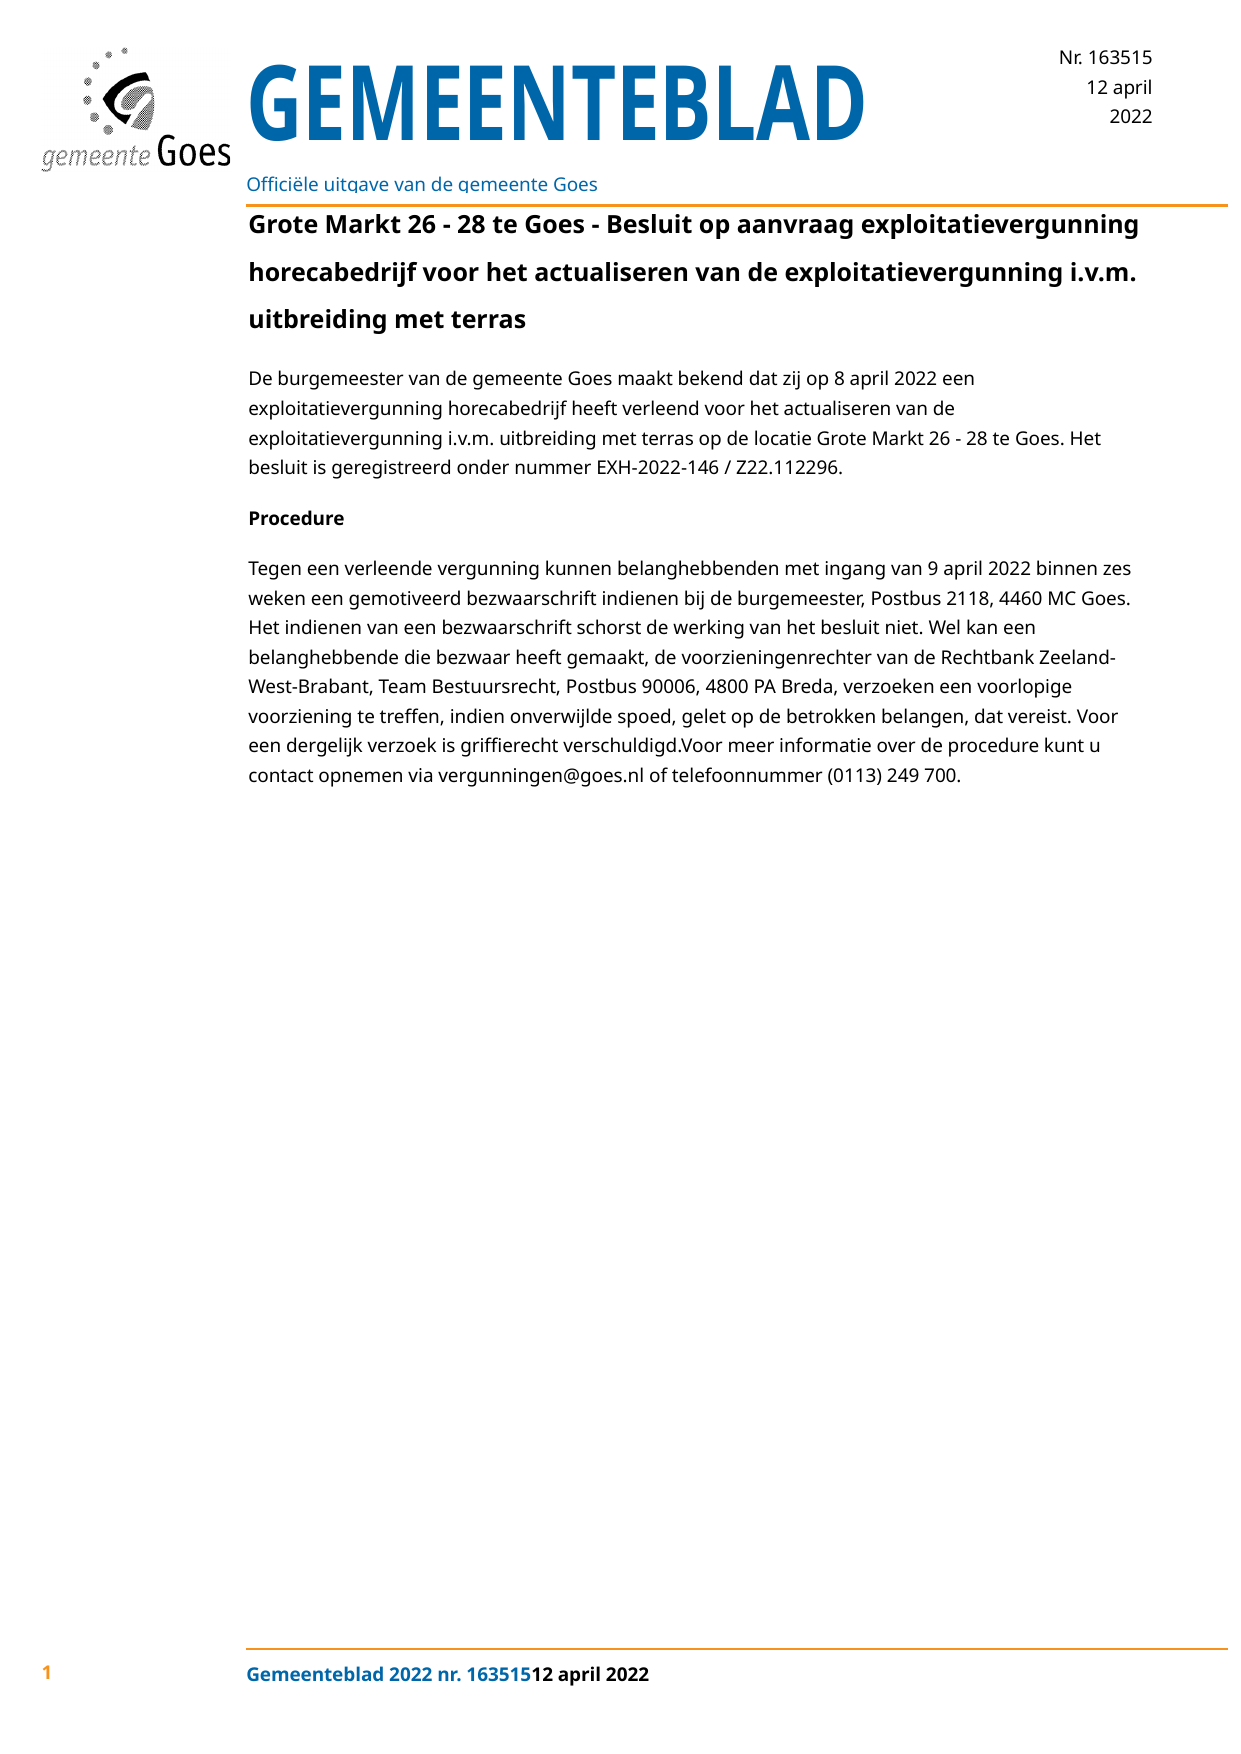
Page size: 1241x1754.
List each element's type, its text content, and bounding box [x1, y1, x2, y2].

picture [41, 47, 231, 172]
text Tegen een verleende vergunning kunnen belanghebbenden met ingang van 9 april 2022 binnen zes weken een gemotiveerd bezwaarschrift indienen bij de burgemeester, Postbus 2118, 4460 MC Goes. Het indienen van een bezwaarschrift schorst de werking van het besluit niet. Wel kan een belanghebbende die bezwaar heeft gemaakt, de voorzieningenrechter van de Rechtbank Zeeland-West-Brabant, Team Bestuursrecht, Postbus 90006, 4800 PA Breda, verzoeken een voorlopige voorziening te treffen, indien onverwijlde spoed, gelet op de betrokken belangen, dat vereist. Voor een dergelijk verzoek is griffierecht verschuldigd.Voor meer informatie over de procedure kunt u contact opnemen via vergunningen@goes.nl of telefoonnummer (0113) 249 700. [248, 555, 1152, 788]
text Procedure [248, 505, 1152, 530]
text Grote Markt 26 - 28 te Goes - Besluit op aanvraag exploitatievergunning horecabedrijf voor het actualiseren van de exploitatievergunning i.v.m. uitbreiding met terras [248, 207, 1152, 336]
text De burgemeester van de gemeente Goes maakt bekend dat zij op 8 april 2022 een exploitatievergunning horecabedrijf heeft verleend voor het actualiseren van de exploitatievergunning i.v.m. uitbreiding met terras op de locatie Grote Markt 26 - 28 te Goes. Het besluit is geregistreerd onder nummer EXH-2022-146 / Z22.112296. [248, 366, 1152, 480]
